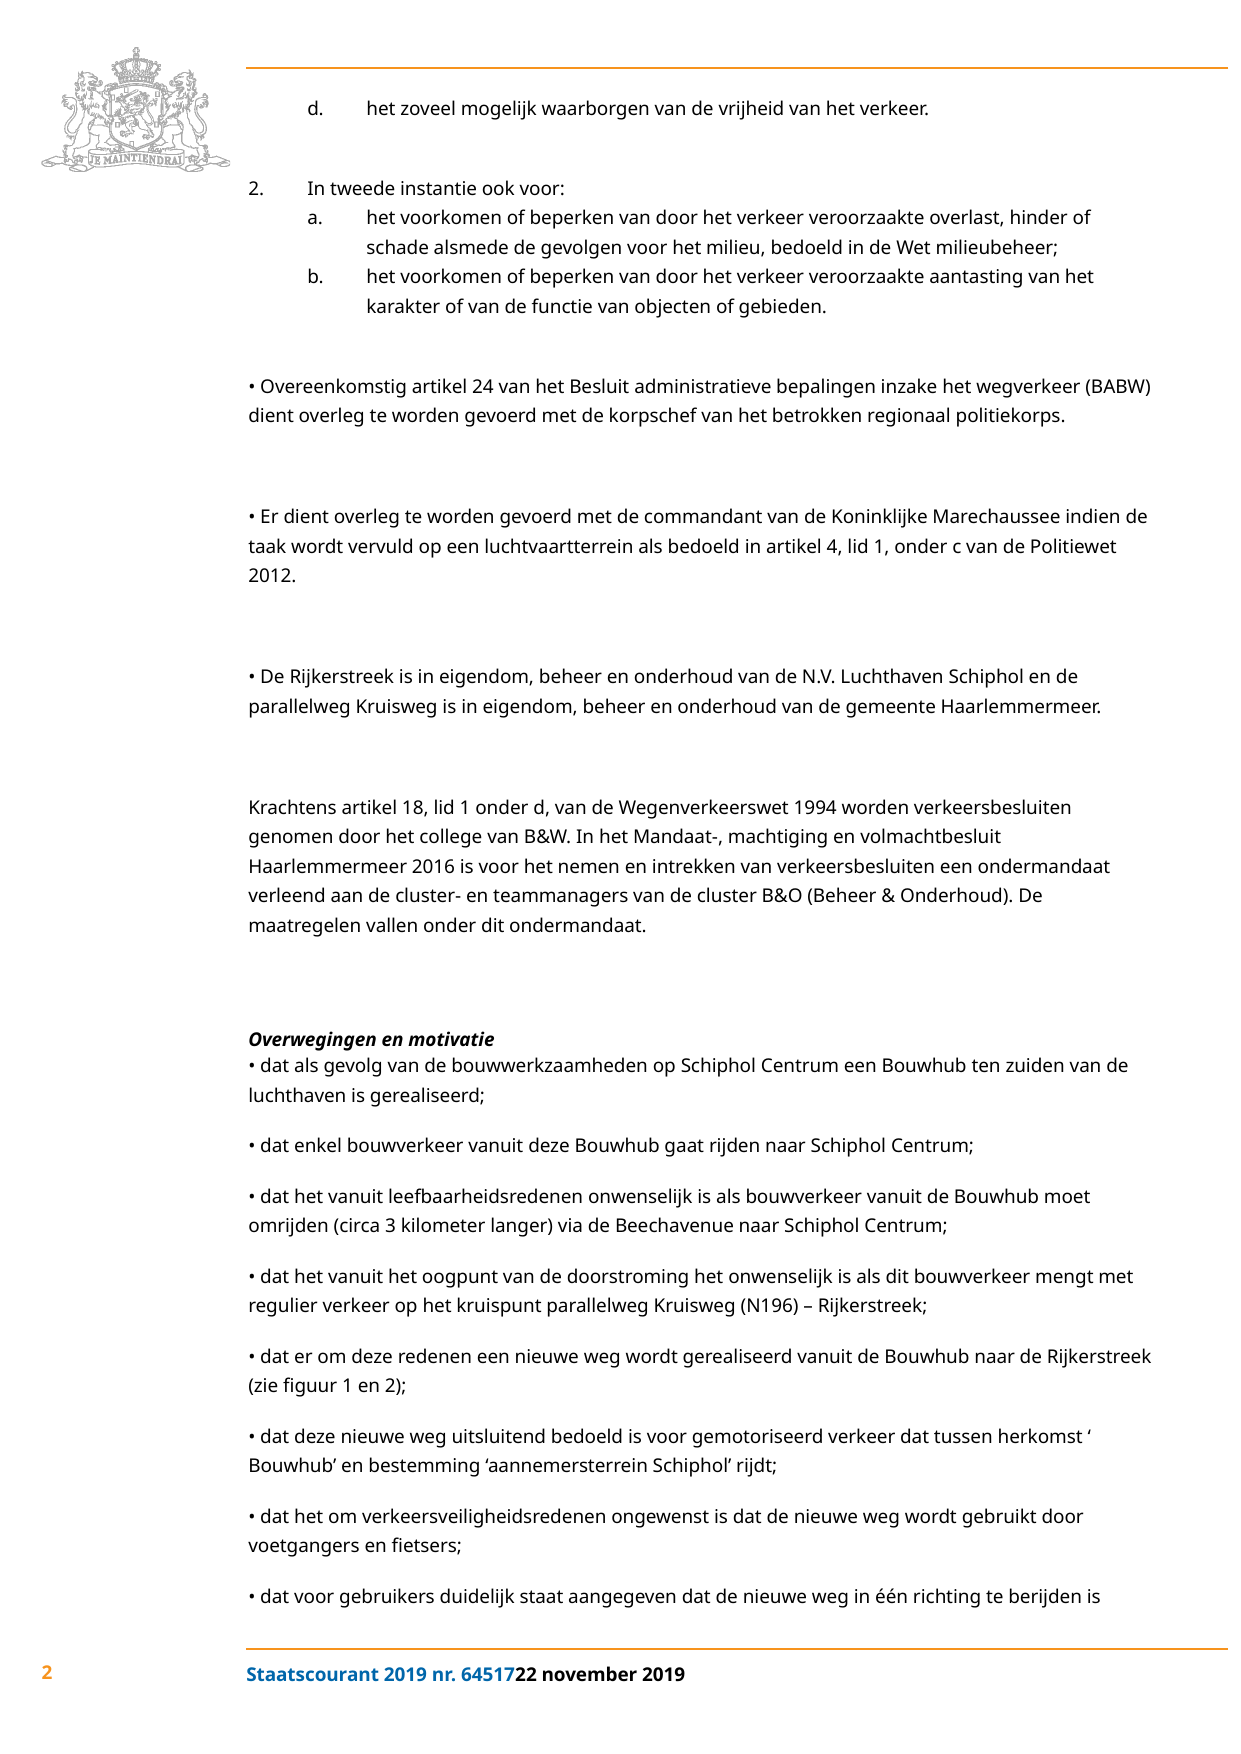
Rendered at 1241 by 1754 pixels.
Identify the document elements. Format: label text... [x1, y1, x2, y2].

text • dat het om verkeersveiligheidsredenen ongewenst is dat de nieuwe weg wordt gebruikt door voetgangers en fietsers; [248, 1503, 1152, 1558]
text • dat voor gebruikers duidelijk staat aangegeven dat de nieuwe weg in één richting te berijden is [248, 1583, 1152, 1608]
text • Overeenkomstig artikel 24 van het Besluit administratieve bepalingen inzake het wegverkeer (BABW) dient overleg te worden gevoerd met de korpschef van het betrokken regionaal politiekorps. [248, 373, 1152, 428]
list het voorkomen of beperken van door het verkeer veroorzaakte overlast, hinder of schade alsmede de gevolgen voor het milieu, bedoeld in de Wet milieubeheer; [307, 204, 1152, 260]
text • Er dient overleg te worden gevoerd met de commandant van de Koninklijke Marechaussee indien de taak wordt vervuld op een luchtvaartterrein als bedoeld in artikel 4, lid 1, onder c van de Politiewet 2012. [248, 503, 1152, 588]
text • dat er om deze redenen een nieuwe weg wordt gerealiseerd vanuit de Bouwhub naar de Rijkerstreek (zie figuur 1 en 2); [248, 1343, 1152, 1398]
list In tweede instantie ook voor: [248, 175, 1152, 201]
list het zoveel mogelijk waarborgen van de vrijheid van het verkeer. [307, 95, 1152, 121]
text • dat het vanuit leefbaarheidsredenen onwenselijk is als bouwverkeer vanuit de Bouwhub moet omrijden (circa 3 kilometer langer) via de Beechavenue naar Schiphol Centrum; [248, 1183, 1152, 1238]
text Krachtens artikel 18, lid 1 onder d, van de Wegenverkeerswet 1994 worden verkeersbesluiten genomen door het college van B&W. In het Mandaat-, machtiging en volmachtbesluit Haarlemmermeer 2016 is voor het nemen en intrekken van verkeersbesluiten een ondermandaat verleend aan de cluster- en teammanagers van de cluster B&O (Beheer & Onderhoud). De maatregelen vallen onder dit ondermandaat. [248, 794, 1152, 938]
text • dat het vanuit het oogpunt van de doorstroming het onwenselijk is als dit bouwverkeer mengt met regulier verkeer op het kruispunt parallelweg Kruisweg (N196) – Rijkerstreek; [248, 1263, 1152, 1318]
picture [41, 47, 231, 172]
text • dat enkel bouwverkeer vanuit deze Bouwhub gaat rijden naar Schiphol Centrum; [248, 1132, 1152, 1158]
text • dat als gevolg van de bouwwerkzaamheden op Schiphol Centrum een Bouwhub ten zuiden van de luchthaven is gerealiseerd; [248, 1052, 1152, 1108]
text Overwegingen en motivatie [248, 1027, 1152, 1052]
list het voorkomen of beperken van door het verkeer veroorzaakte aantasting van het karakter of van de functie van objecten of gebieden. [307, 263, 1152, 319]
text • dat deze nieuwe weg uitsluitend bedoeld is voor gemotoriseerd verkeer dat tussen herkomst ‘ Bouwhub’ en bestemming ‘aannemersterrein Schiphol’ rijdt; [248, 1423, 1152, 1478]
text • De Rijkerstreek is in eigendom, beheer en onderhoud van de N.V. Luchthaven Schiphol en de parallelweg Kruisweg is in eigendom, beheer en onderhoud van de gemeente Haarlemmermeer. [248, 663, 1152, 719]
